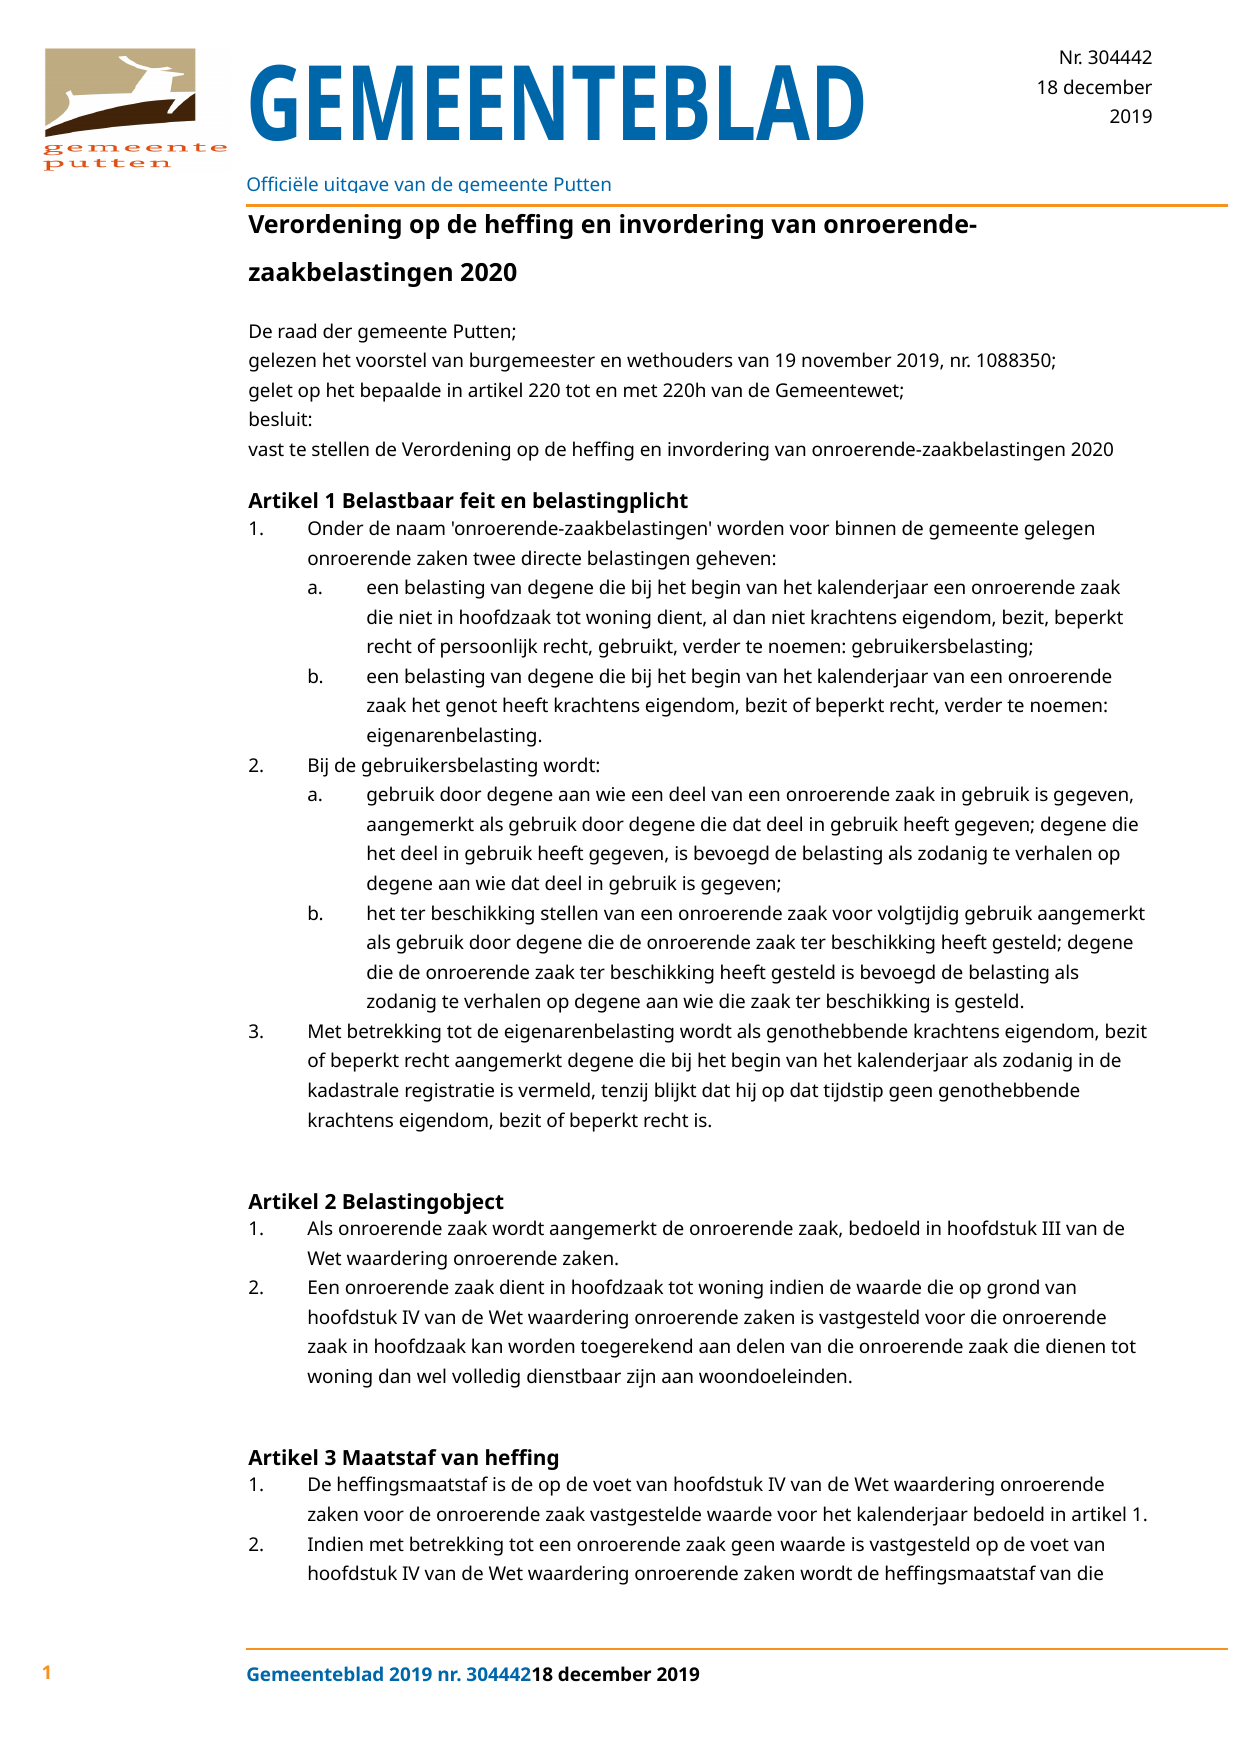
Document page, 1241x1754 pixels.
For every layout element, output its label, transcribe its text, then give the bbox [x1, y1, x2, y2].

list Met betrekking tot de eigenarenbelasting wordt als genothebbende krachtens eigendom, bezit of beperkt recht aangemerkt degene die bij het begin van het kalenderjaar als zodanig in de kadastrale registratie is vermeld, tenzij blijkt dat hij op dat tijdstip geen genothebbende krachtens eigendom, bezit of beperkt recht is. [248, 1018, 1152, 1132]
text gelet op het bepaalde in artikel 220 tot en met 220h van de Gemeentewet; [248, 377, 1152, 403]
list Bij de gebruikersbelasting wordt: [248, 752, 1152, 777]
picture [41, 47, 231, 172]
text De raad der gemeente Putten; [248, 318, 1152, 344]
list gebruik door degene aan wie een deel van een onroerende zaak in gebruik is gegeven, aangemerkt als gebruik door degene die dat deel in gebruik heeft gegeven; degene die het deel in gebruik heeft gegeven, is bevoegd de belasting als zodanig te verhalen op degene aan wie dat deel in gebruik is gegeven; [307, 781, 1152, 896]
text gelezen het voorstel van burgemeester en wethouders van 19 november 2019, nr. 1088350; [248, 347, 1152, 373]
list Een onroerende zaak dient in hoofdzaak tot woning indien de waarde die op grond van hoofdstuk IV van de Wet waardering onroerende zaken is vastgesteld voor die onroerende zaak in hoofdzaak kan worden toegerekend aan delen van die onroerende zaak die dienen tot woning dan wel volledig dienstbaar zijn aan woondoeleinden. [248, 1274, 1152, 1389]
text besluit: [248, 407, 1152, 432]
text Verordening op de heffing en invordering van onroerende-zaakbelastingen 2020 [248, 207, 1152, 288]
list een belasting van degene die bij het begin van het kalenderjaar van een onroerende zaak het genot heeft krachtens eigendom, bezit of beperkt recht, verder te noemen: eigenarenbelasting. [307, 663, 1152, 748]
list een belasting van degene die bij het begin van het kalenderjaar een onroerende zaak die niet in hoofdzaak tot woning dient, al dan niet krachtens eigendom, bezit, beperkt recht of persoonlijk recht, gebruikt, verder te noemen: gebruikersbelasting; [307, 574, 1152, 659]
list Als onroerende zaak wordt aangemerkt de onroerende zaak, bedoeld in hoofdstuk III van de Wet waardering onroerende zaken. [248, 1215, 1152, 1271]
list De heffingsmaatstaf is de op de voet van hoofdstuk IV van de Wet waardering onroerende zaken voor de onroerende zaak vastgestelde waarde voor het kalenderjaar bedoeld in artikel 1. [248, 1472, 1152, 1527]
text vast te stellen de Verordening op de heffing en invordering van onroerende-zaakbelastingen 2020 [248, 436, 1152, 462]
text Artikel 1 Belastbaar feit en belastingplicht [248, 487, 1152, 515]
list Onder de naam 'onroerende-zaakbelastingen' worden voor binnen de gemeente gelegen onroerende zaken twee directe belastingen geheven: [248, 515, 1152, 570]
text Artikel 3 Maatstaf van heffing [248, 1443, 1152, 1472]
list het ter beschikking stellen van een onroerende zaak voor volgtijdig gebruik aangemerkt als gebruik door degene die de onroerende zaak ter beschikking heeft gesteld; degene die de onroerende zaak ter beschikking heeft gesteld is bevoegd de belasting als zodanig te verhalen op degene aan wie die zaak ter beschikking is gesteld. [307, 900, 1152, 1014]
list Indien met betrekking tot een onroerende zaak geen waarde is vastgesteld op de voet van hoofdstuk IV van de Wet waardering onroerende zaken wordt de heffingsmaatstaf van die [248, 1531, 1152, 1586]
text Artikel 2 Belastingobject [248, 1187, 1152, 1215]
